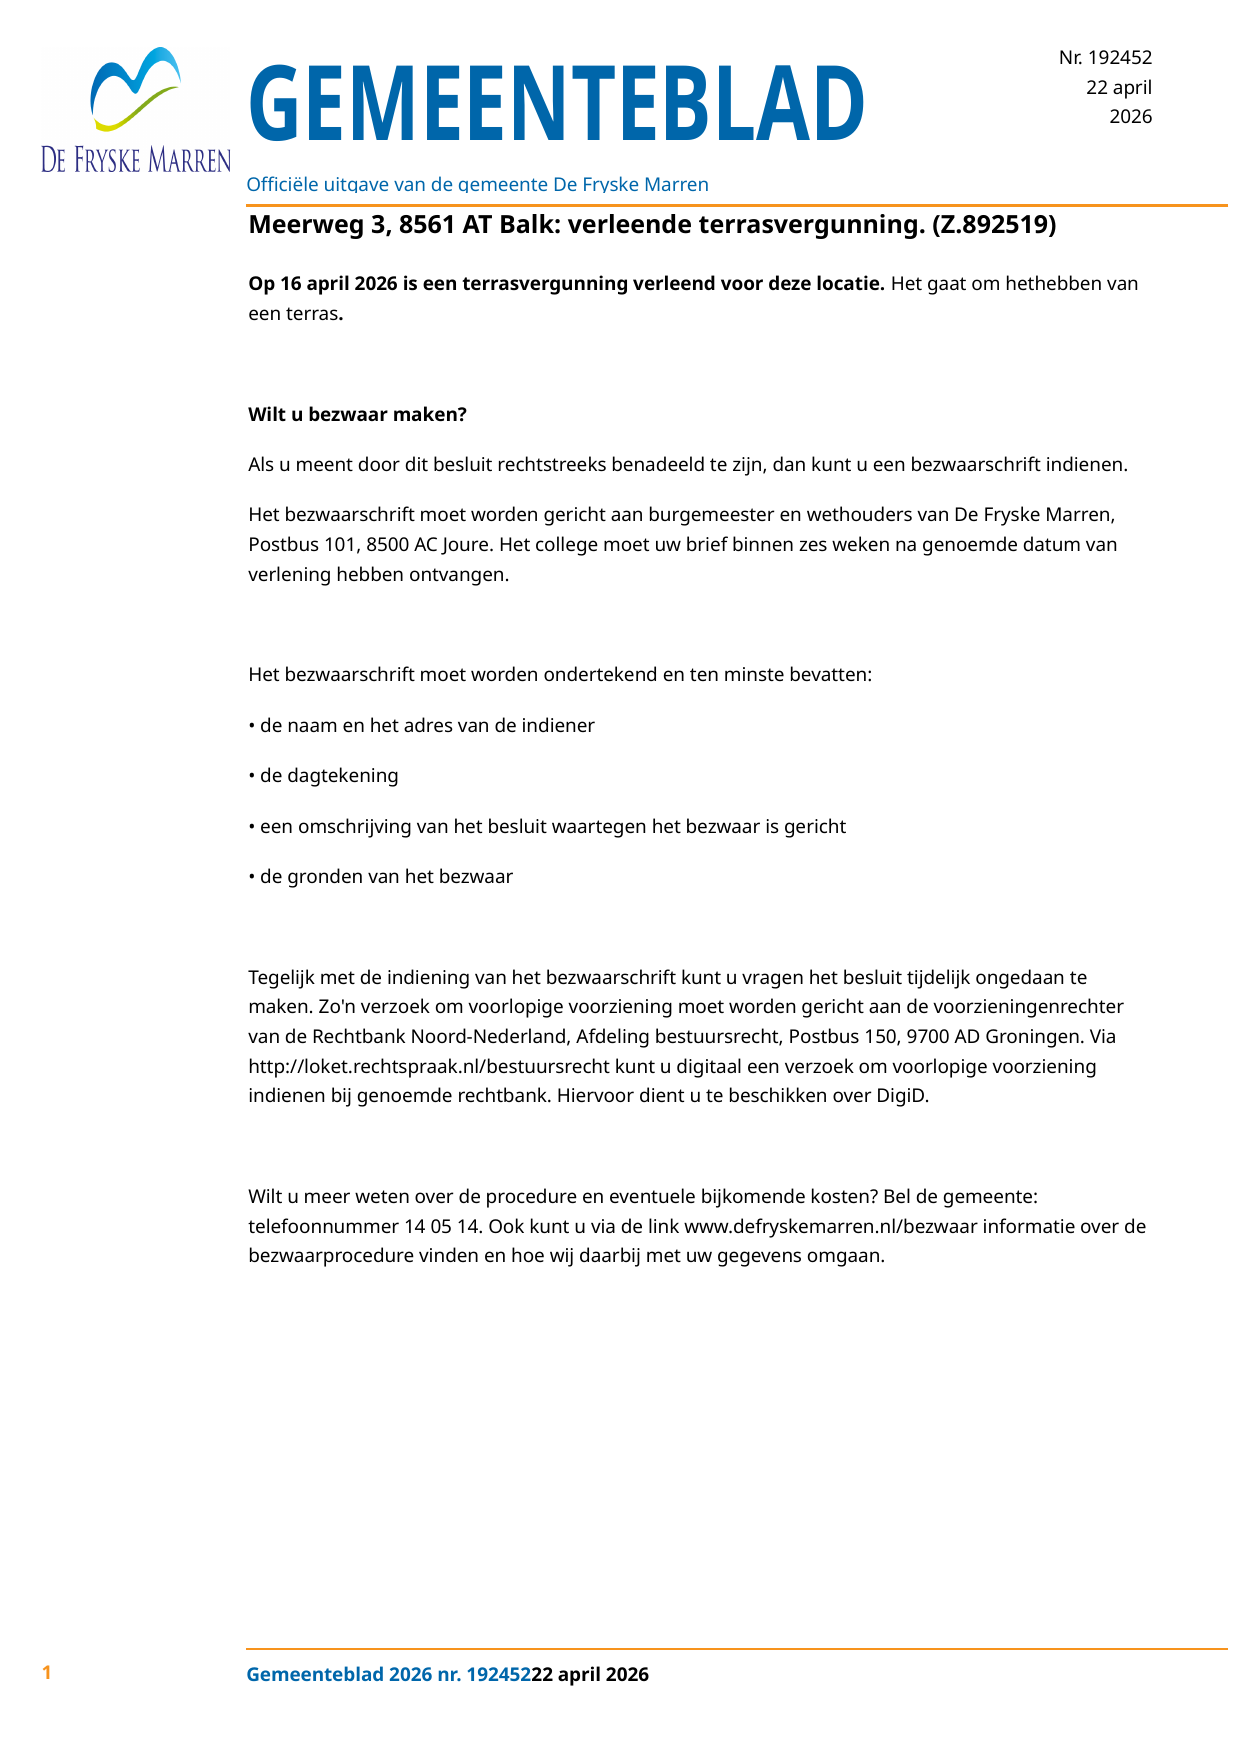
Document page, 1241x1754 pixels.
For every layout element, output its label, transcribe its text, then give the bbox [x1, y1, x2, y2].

text • een omschrijving van het besluit waartegen het bezwaar is gericht [248, 813, 1152, 838]
text Het bezwaarschrift moet worden gericht aan burgemeester en wethouders van De Fryske Marren, Postbus 101, 8500 AC Joure. Het college moet uw brief binnen zes weken na genoemde datum van verlening hebben ontvangen. [248, 502, 1152, 586]
picture [41, 47, 231, 172]
text Wilt u bezwaar maken? [248, 401, 1152, 426]
text Als u meent door dit besluit rechtstreeks benadeeld te zijn, dan kunt u een bezwaarschrift indienen. [248, 451, 1152, 477]
text Tegelijk met de indiening van het bezwaarschrift kunt u vragen het besluit tijdelijk ongedaan te maken. Zo'n verzoek om voorlopige voorziening moet worden gericht aan de voorzieningenrechter van de Rechtbank Noord-Nederland, Afdeling bestuursrecht, Postbus 150, 9700 AD Groningen. Via http://loket.rechtspraak.nl/bestuursrecht kunt u digitaal een verzoek om voorlopige voorziening indienen bij genoemde rechtbank. Hiervoor dient u te beschikken over DigiD. [248, 964, 1152, 1108]
text • de dagtekening [248, 762, 1152, 788]
text • de naam en het adres van de indiener [248, 712, 1152, 738]
text Meerweg 3, 8561 AT Balk: verleende terrasvergunning. (Z.892519) [248, 207, 1152, 241]
text Op 16 april 2026 is een terrasvergunning verleend voor deze locatie. Het gaat om hethebben van een terras. [248, 270, 1152, 326]
text Wilt u meer weten over de procedure en eventuele bijkomende kosten? Bel de gemeente: telefoonnummer 14 05 14. Ook kunt u via de link www.defryskemarren.nl/bezwaar informatie over de bezwaarprocedure vinden en hoe wij daarbij met uw gegevens omgaan. [248, 1183, 1152, 1268]
text • de gronden van het bezwaar [248, 863, 1152, 889]
text Het bezwaarschrift moet worden ondertekend en ten minste bevatten: [248, 662, 1152, 687]
